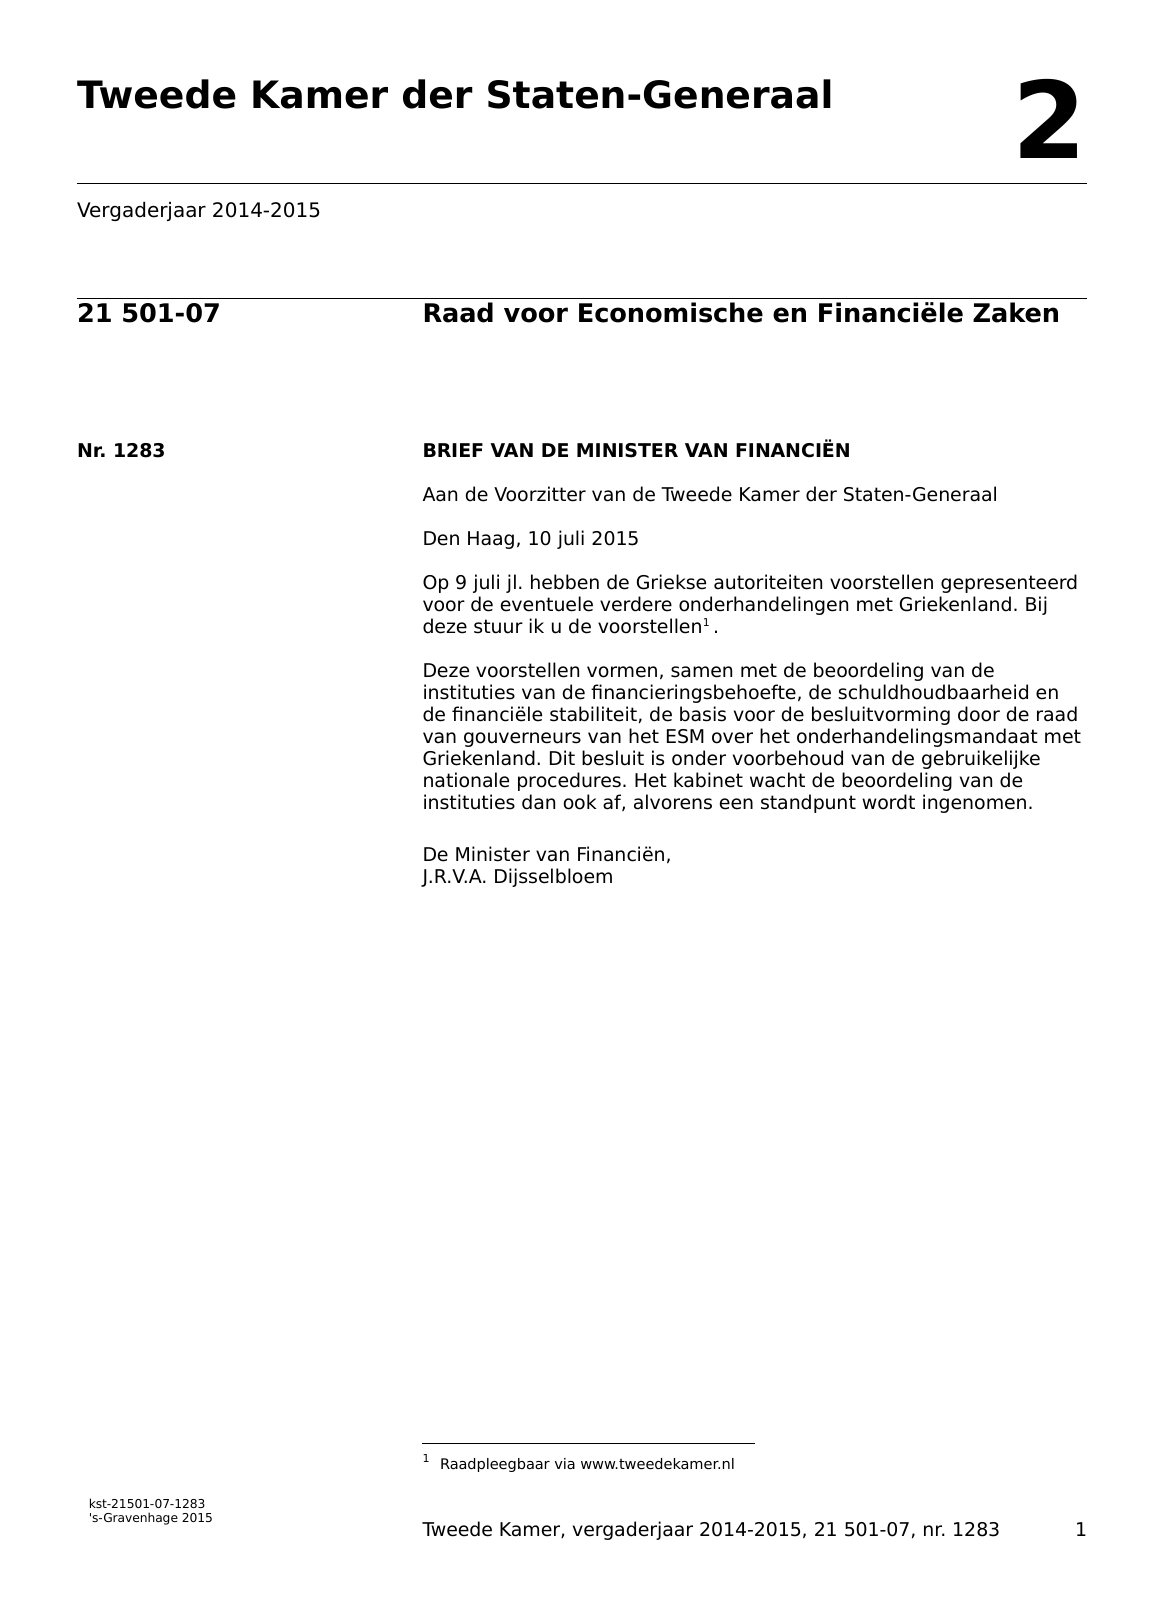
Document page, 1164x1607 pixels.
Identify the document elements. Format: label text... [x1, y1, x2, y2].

text Aan de Voorzitter van de Tweede Kamer der Staten-Generaal [422, 484, 1087, 506]
table_header Tweede Kamer der Staten-Generaal [77, 59, 886, 183]
text 's-Gravenhage 2015 [88, 1511, 323, 1525]
text Deze voorstellen vormen, samen met de beoordeling van de instituties van de financieringsbehoefte, de schuldhoudbaarheid en de financiële stabiliteit, de basis voor de besluitvorming door de raad van gouverneurs van het ESM over het onderhandelingsmandaat met Griekenland. Dit besluit is onder voorbehoud van de gebruikelijke nationale procedures. Het kabinet wacht de beoordeling van de instituties dan ook af, alvorens een standpunt wordt ingenomen. [422, 660, 1087, 814]
subtitle 21 501-07 Raad voor Economische en Financiële Zaken [77, 299, 1087, 329]
text Raadpleegbaar via www.tweedekamer.nl [422, 1452, 1087, 1474]
text Den Haag, 10 juli 2015 [422, 528, 1087, 550]
text De Minister van Financiën, J.R.V.A. Dijsselbloem [422, 844, 1087, 888]
text kst-21501-07-1283 [88, 1497, 323, 1511]
text Op 9 juli jl. hebben de Griekse autoriteiten voorstellen gepresenteerd voor de eventuele verdere onderhandelingen met Griekenland. Bij deze stuur ik u de voorstellen. [422, 572, 1087, 638]
table_cell Vergaderjaar 2014-2015 [77, 184, 1087, 298]
table_header 2 [886, 59, 1087, 183]
subtitle Nr. 1283 BRIEF VAN DE MINISTER VAN FINANCIËN [77, 440, 1087, 462]
